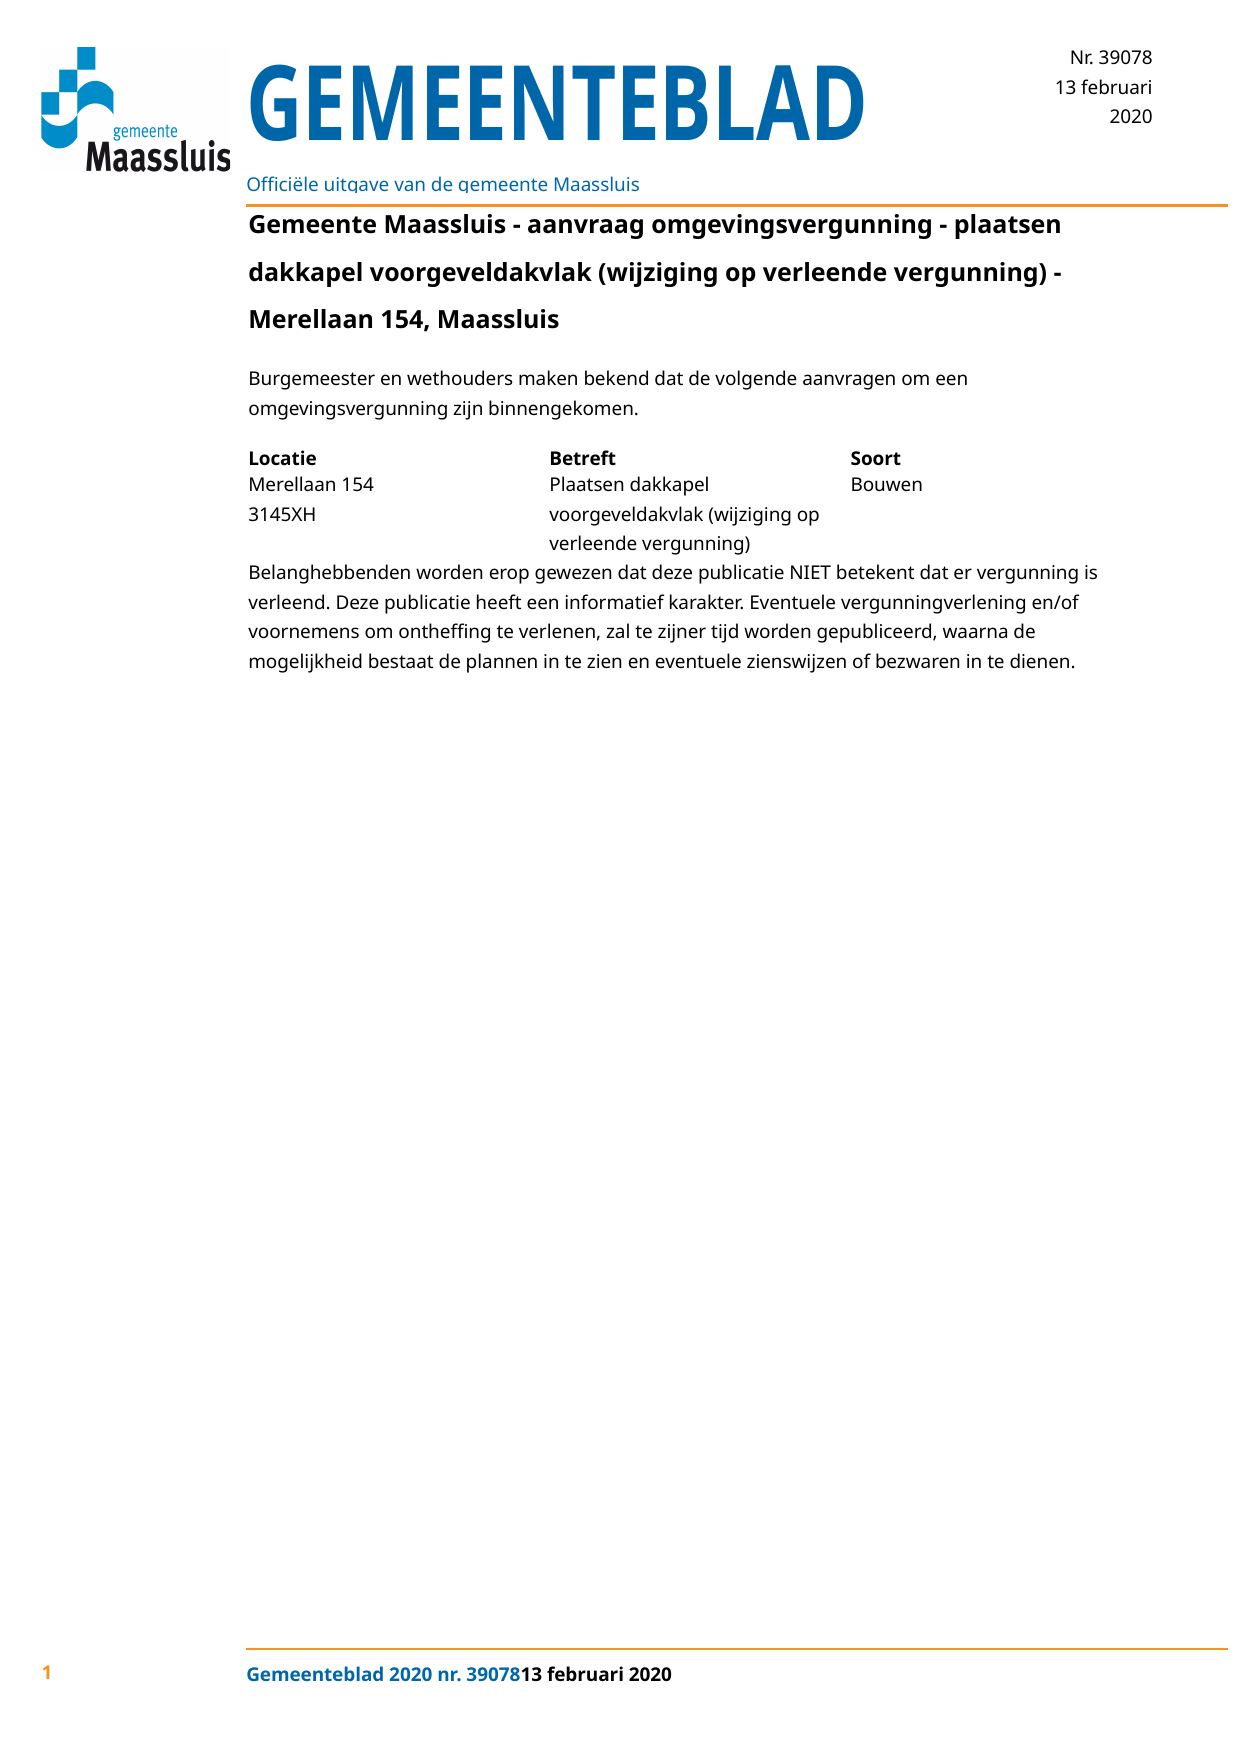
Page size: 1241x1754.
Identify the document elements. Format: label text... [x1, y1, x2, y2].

table_cell Plaatsen dakkapel voorgeveldakvlak (wijziging op verleende vergunning) [549, 471, 850, 556]
picture [41, 47, 77, 92]
text Burgemeester en wethouders maken bekend dat de volgende aanvragen om een omgevingsvergunning zijn binnengekomen. [248, 366, 1152, 421]
table_header Soort [850, 446, 1152, 471]
table_cell Merellaan 154 3145XH [248, 471, 549, 556]
picture [41, 47, 231, 172]
table_header Locatie [248, 446, 549, 471]
text Belanghebbenden worden erop gewezen dat deze publicatie NIET betekent dat er vergunning is verleend. Deze publicatie heeft een informatief karakter. Eventuele vergunningverlening en/of voornemens om ontheffing te verlenen, zal te zijner tijd worden gepubliceerd, waarna de mogelijkheid bestaat de plannen in te zien en eventuele zienswijzen of bezwaren in te dienen. [248, 559, 1152, 674]
table_header Betreft [549, 446, 850, 471]
text Gemeente Maassluis - aanvraag omgevingsvergunning - plaatsen dakkapel voorgeveldakvlak (wijziging op verleende vergunning) - Merellaan 154, Maassluis [248, 207, 1152, 336]
table_cell Bouwen [850, 471, 1152, 556]
